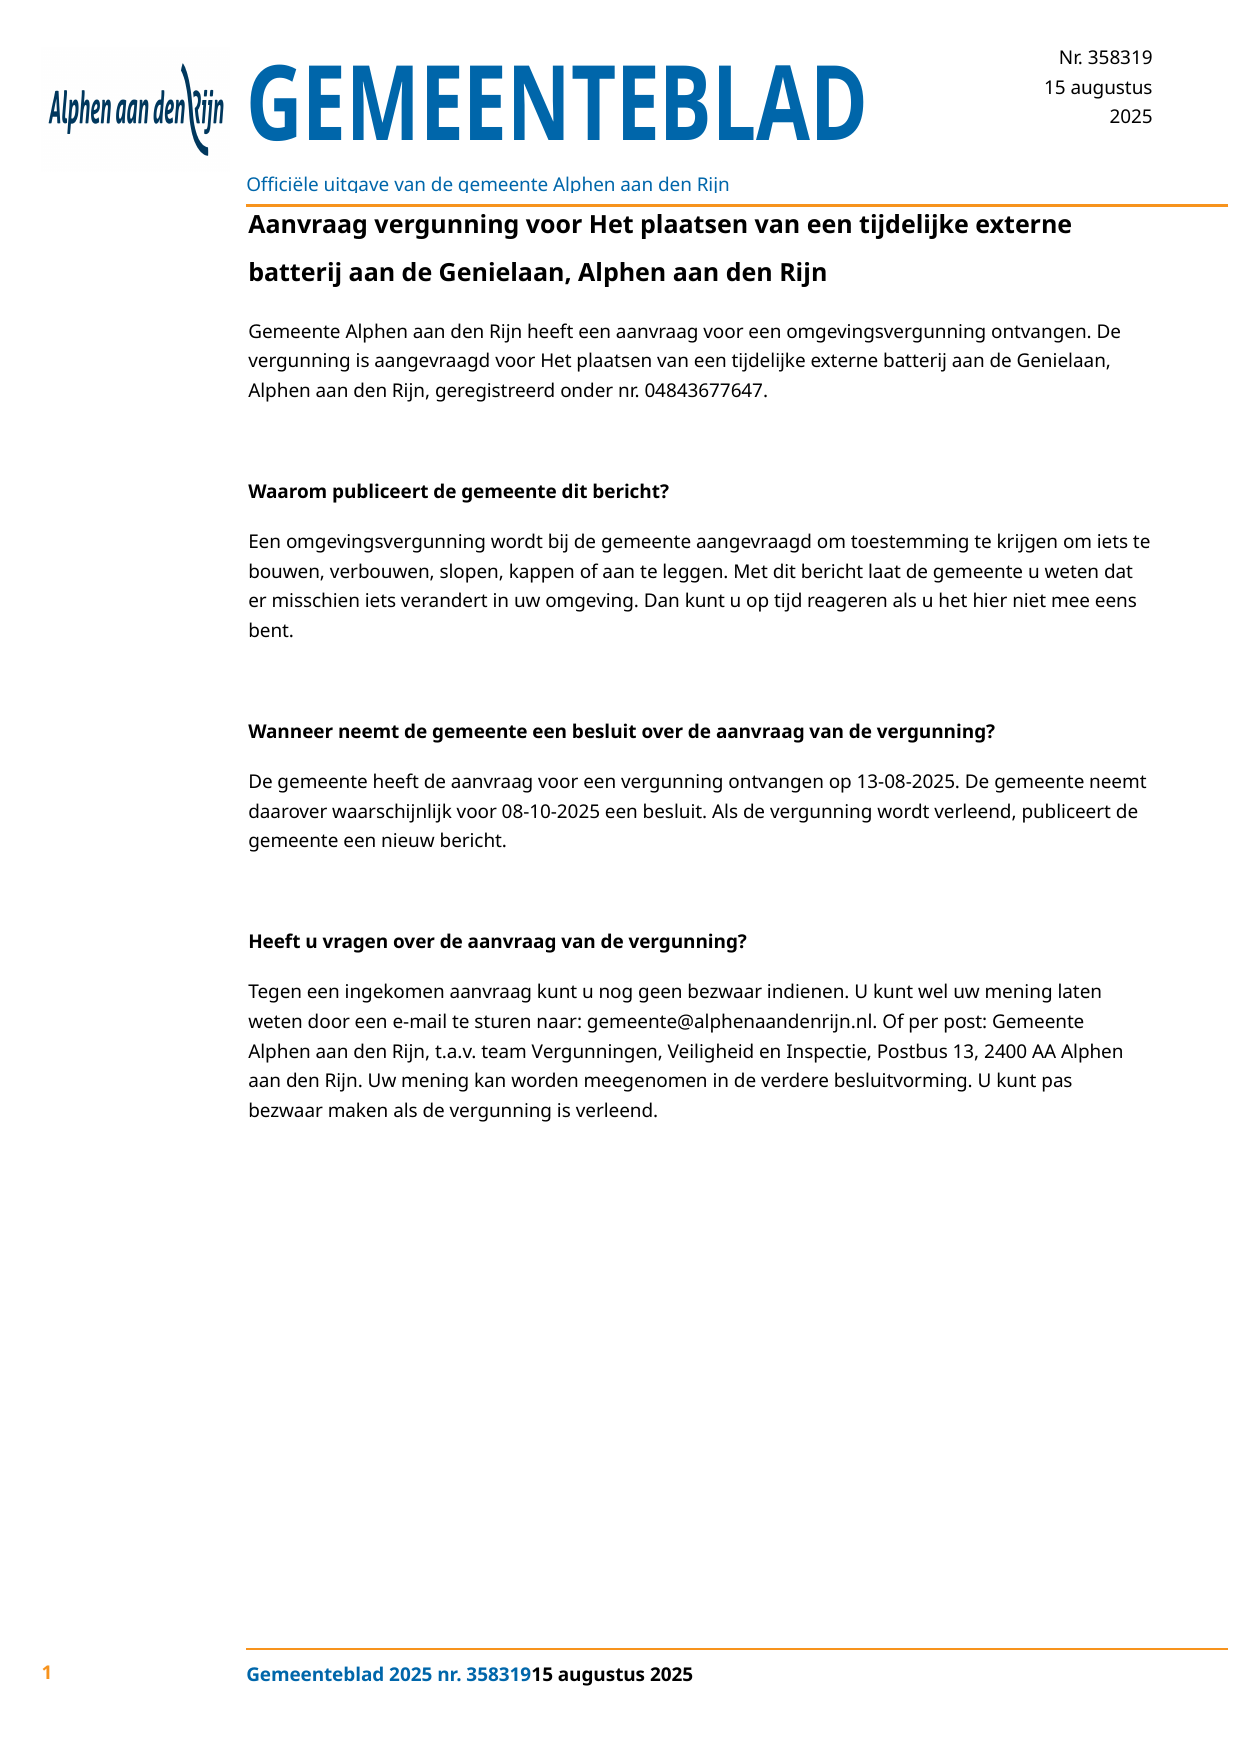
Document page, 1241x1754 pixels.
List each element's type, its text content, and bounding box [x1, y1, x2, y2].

text Een omgevingsvergunning wordt bij de gemeente aangevraagd om toestemming te krijgen om iets te bouwen, verbouwen, slopen, kappen of aan te leggen. Met dit bericht laat de gemeente u weten dat er misschien iets verandert in uw omgeving. Dan kunt u op tijd reageren als u het hier niet mee eens bent. [248, 528, 1152, 643]
picture [41, 47, 231, 172]
text Waarom publiceert de gemeente dit bericht? [248, 478, 1152, 504]
text Tegen een ingekomen aanvraag kunt u nog geen bezwaar indienen. U kunt wel uw mening laten weten door een e-mail te sturen naar: gemeente@alphenaandenrijn.nl. Of per post: Gemeente Alphen aan den Rijn, t.a.v. team Vergunningen, Veiligheid en Inspectie, Postbus 13, 2400 AA Alphen aan den Rijn. Uw mening kan worden meegenomen in de verdere besluitvorming. U kunt pas bezwaar maken als de vergunning is verleend. [248, 979, 1152, 1123]
text Gemeente Alphen aan den Rijn heeft een aanvraag voor een omgevingsvergunning ontvangen. De vergunning is aangevraagd voor Het plaatsen van een tijdelijke externe batterij aan de Genielaan, Alphen aan den Rijn, geregistreerd onder nr. 04843677647. [248, 318, 1152, 403]
text Aanvraag vergunning voor Het plaatsen van een tijdelijke externe batterij aan de Genielaan, Alphen aan den Rijn [248, 207, 1152, 288]
text Wanneer neemt de gemeente een besluit over de aanvraag van de vergunning? [248, 718, 1152, 744]
text Heeft u vragen over de aanvraag van de vergunning? [248, 928, 1152, 954]
text De gemeente heeft de aanvraag voor een vergunning ontvangen op 13-08-2025. De gemeente neemt daarover waarschijnlijk voor 08-10-2025 een besluit. Als de vergunning wordt verleend, publiceert de gemeente een nieuw bericht. [248, 768, 1152, 853]
